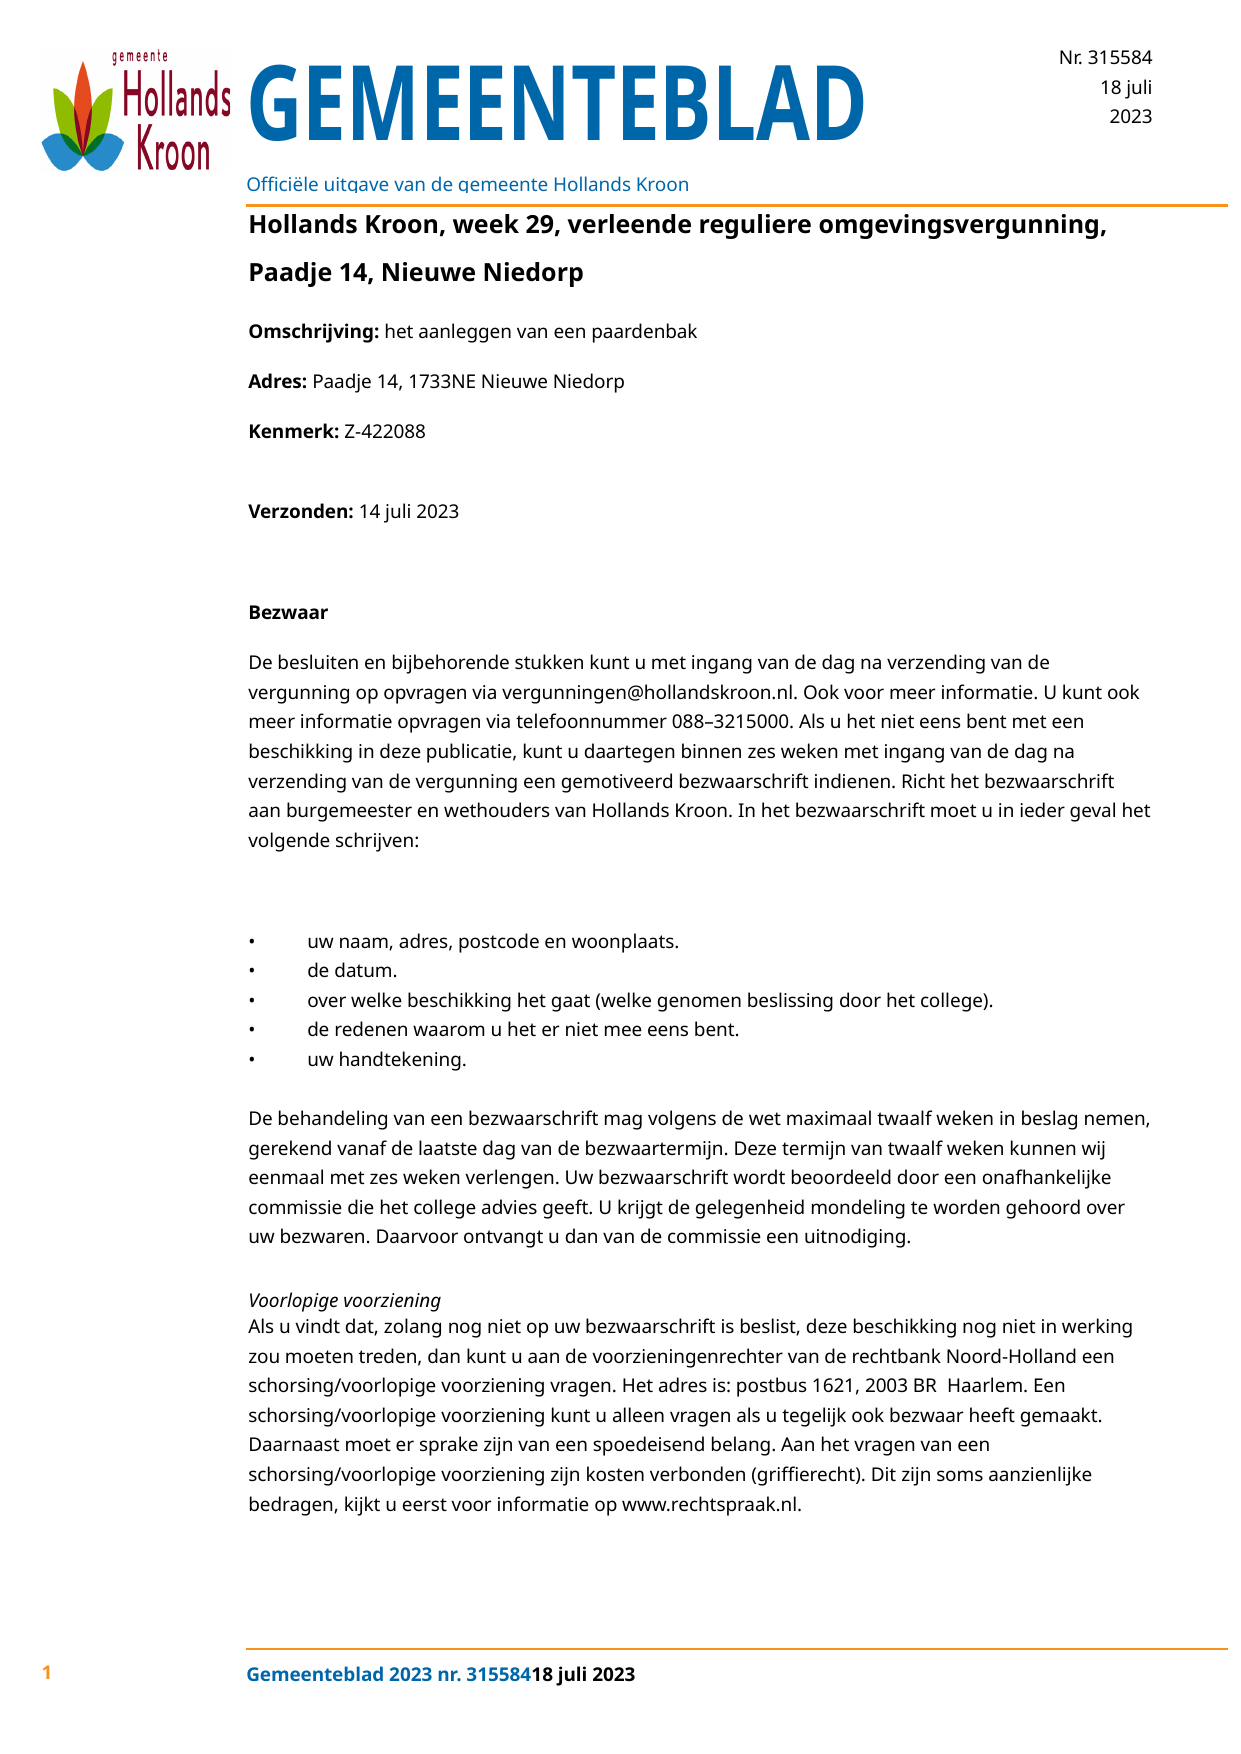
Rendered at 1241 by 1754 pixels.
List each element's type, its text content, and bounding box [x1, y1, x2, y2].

text Verzonden: 14 juli 2023 [248, 498, 1152, 524]
list uw naam, adres, postcode en woonplaats. [248, 928, 1152, 953]
text Voorlopige voorziening [248, 1288, 1152, 1313]
text Als u vindt dat, zolang nog niet op uw bezwaarschrift is beslist, deze beschikking nog niet in werking zou moeten treden, dan kunt u aan de voorzieningenrechter van de rechtbank Noord-Holland een schorsing/voorlopige voorziening vragen. Het adres is: postbus 1621, 2003 BR Haarlem. Een schorsing/voorlopige voorziening kunt u alleen vragen als u tegelijk ook bezwaar heeft gemaakt. Daarnaast moet er sprake zijn van een spoedeisend belang. Aan het vragen van een schorsing/voorlopige voorziening zijn kosten verbonden (griffierecht). Dit zijn soms aanzienlijke bedragen, kijkt u eerst voor informatie op www.rechtspraak.nl. [248, 1313, 1152, 1517]
list over welke beschikking het gaat (welke genomen beslissing door het college). [248, 987, 1152, 1013]
text Hollands Kroon, week 29, verleende reguliere omgevingsvergunning, Paadje 14, Nieuwe Niedorp [248, 207, 1152, 288]
text De behandeling van een bezwaarschrift mag volgens de wet maximaal twaalf weken in beslag nemen, gerekend vanaf de laatste dag van de bezwaartermijn. Deze termijn van twaalf weken kunnen wij eenmaal met zes weken verlengen. Uw bezwaarschrift wordt beoordeeld door een onafhankelijke commissie die het college advies geeft. U krijgt de gelegenheid mondeling te worden gehoord over uw bezwaren. Daarvoor ontvangt u dan van de commissie een uitnodiging. [248, 1105, 1152, 1249]
list de datum. [248, 957, 1152, 983]
list uw handtekening. [248, 1046, 1152, 1072]
picture [41, 47, 231, 172]
text De besluiten en bijbehorende stukken kunt u met ingang van de dag na verzending van de vergunning op opvragen via vergunningen@hollandskroon.nl. Ook voor meer informatie. U kunt ook meer informatie opvragen via telefoonnummer 088–3215000. Als u het niet eens bent met een beschikking in deze publicatie, kunt u daartegen binnen zes weken met ingang van de dag na verzending van de vergunning een gemotiveerd bezwaarschrift indienen. Richt het bezwaarschrift aan burgemeester en wethouders van Hollands Kroon. In het bezwaarschrift moet u in ieder geval het volgende schrijven: [248, 649, 1152, 853]
text Omschrijving: het aanleggen van een paardenbak [248, 318, 1152, 344]
text Bezwaar [248, 599, 1152, 625]
table_header [700, 469, 1152, 495]
text Adres: Paadje 14, 1733NE Nieuwe Niedorp [248, 368, 1152, 394]
text Kenmerk: Z-422088 [248, 419, 1152, 444]
list de redenen waarom u het er niet mee eens bent. [248, 1017, 1152, 1042]
table_header [248, 469, 700, 495]
